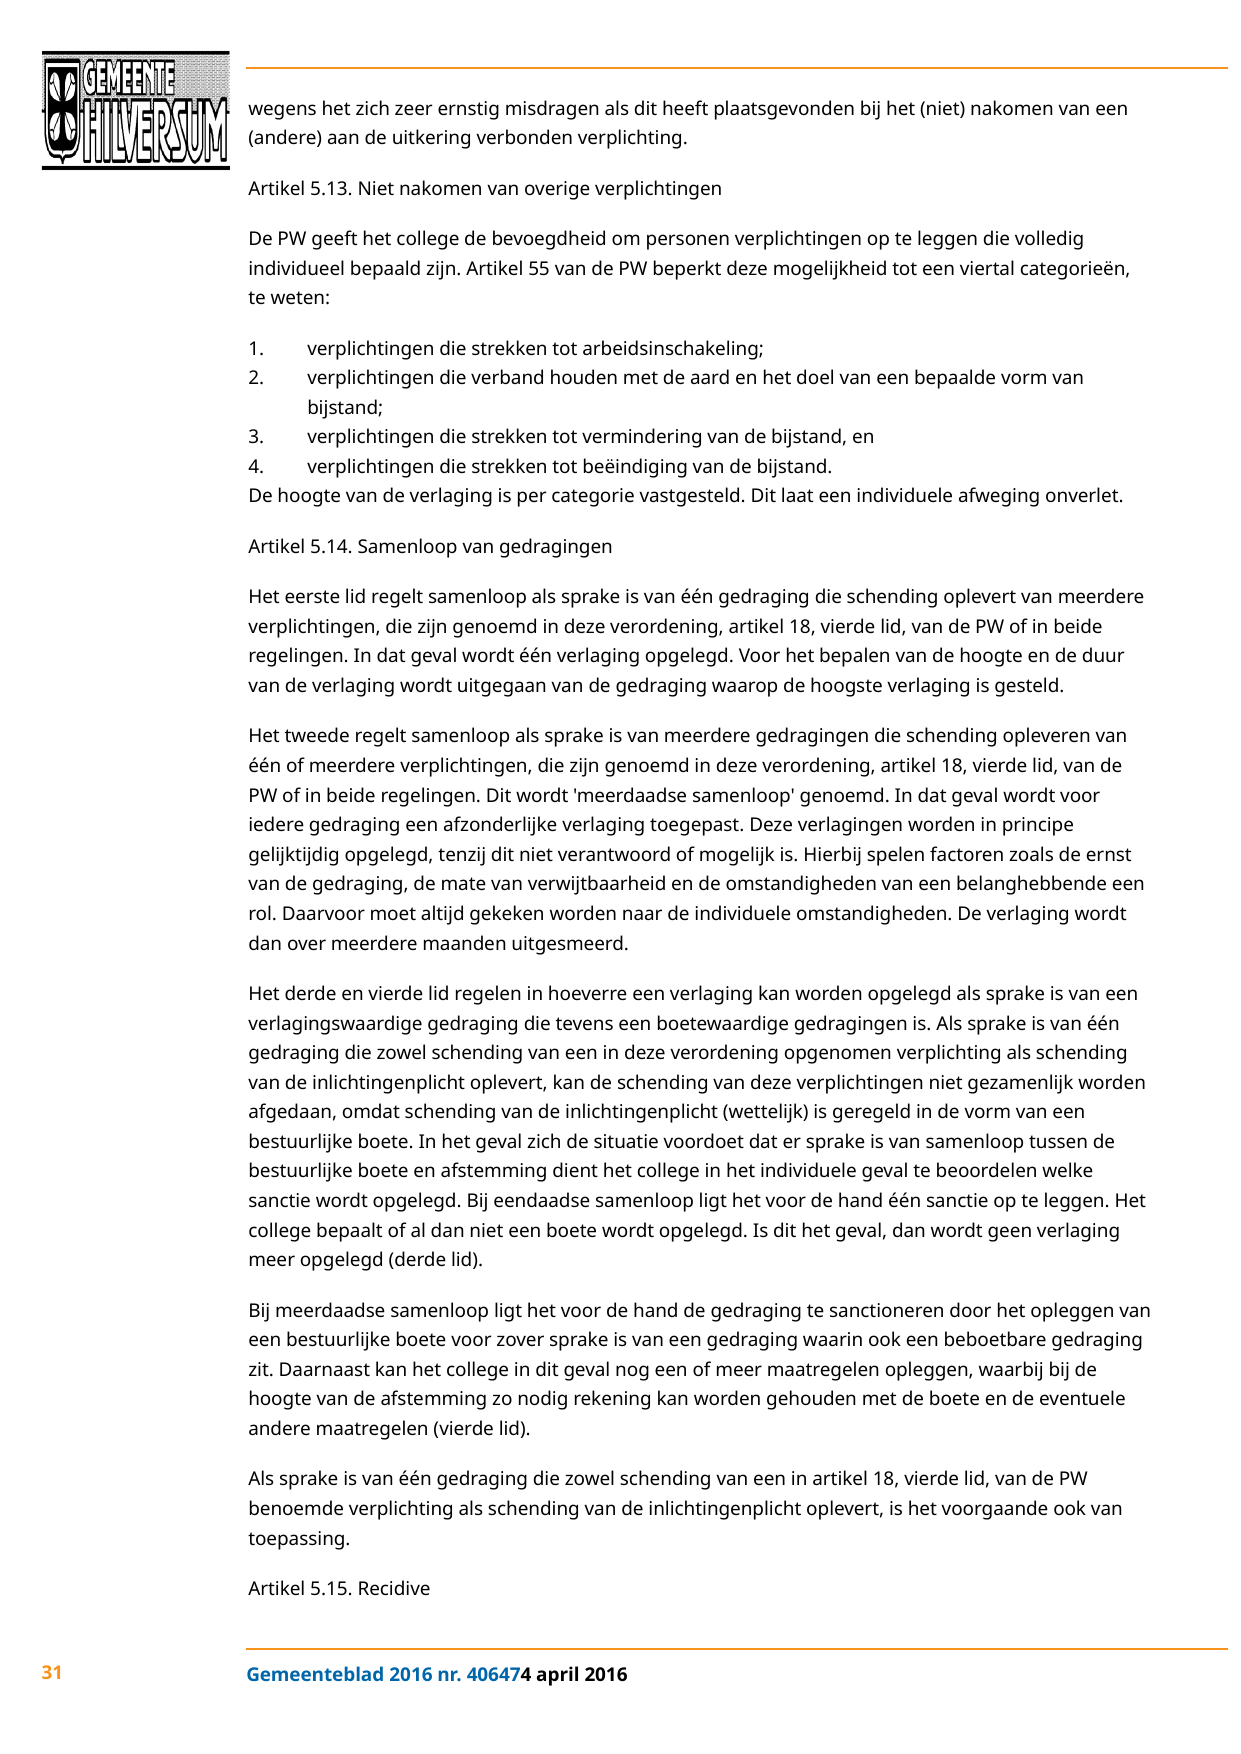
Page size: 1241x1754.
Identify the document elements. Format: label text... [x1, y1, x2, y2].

picture [41, 47, 231, 172]
text Het eerste lid regelt samenloop als sprake is van één gedraging die schending oplevert van meerdere verplichtingen, die zijn genoemd in deze verordening, artikel 18, vierde lid, van de PW of in beide regelingen. In dat geval wordt één verlaging opgelegd. Voor het bepalen van de hoogte en de duur van de verlaging wordt uitgegaan van de gedraging waarop de hoogste verlaging is gesteld. [248, 583, 1152, 698]
list verplichtingen die verband houden met de aard en het doel van een bepaalde vorm van bijstand; [248, 364, 1152, 420]
text De hoogte van de verlaging is per categorie vastgesteld. Dit laat een individuele afweging onverlet. [248, 483, 1152, 508]
list verplichtingen die strekken tot vermindering van de bijstand, en [248, 423, 1152, 449]
list verplichtingen die strekken tot arbeidsinschakeling; [248, 335, 1152, 361]
list verplichtingen die strekken tot beëindiging van de bijstand. [248, 453, 1152, 479]
text wegens het zich zeer ernstig misdragen als dit heeft plaatsgevonden bij het (niet) nakomen van een (andere) aan de uitkering verbonden verplichting. [248, 95, 1152, 150]
text De PW geeft het college de bevoegdheid om personen verplichtingen op te leggen die volledig individueel bepaald zijn. Artikel 55 van de PW beperkt deze mogelijkheid tot een viertal categorieën, te weten: [248, 225, 1152, 310]
text Bij meerdaadse samenloop ligt het voor de hand de gedraging te sanctioneren door het opleggen van een bestuurlijke boete voor zover sprake is van een gedraging waarin ook een beboetbare gedraging zit. Daarnaast kan het college in dit geval nog een of meer maatregelen opleggen, waarbij bij de hoogte van de afstemming zo nodig rekening kan worden gehouden met de boete en de eventuele andere maatregelen (vierde lid). [248, 1297, 1152, 1441]
text Artikel 5.14. Samenloop van gedragingen [248, 533, 1152, 559]
text Artikel 5.13. Niet nakomen van overige verplichtingen [248, 175, 1152, 201]
text Het derde en vierde lid regelen in hoeverre een verlaging kan worden opgelegd als sprake is van een verlagingswaardige gedraging die tevens een boetewaardige gedragingen is. Als sprake is van één gedraging die zowel schending van een in deze verordening opgenomen verplichting als schending van de inlichtingenplicht oplevert, kan de schending van deze verplichtingen niet gezamenlijk worden afgedaan, omdat schending van de inlichtingenplicht (wettelijk) is geregeld in de vorm van een bestuurlijke boete. In het geval zich de situatie voordoet dat er sprake is van samenloop tussen de bestuurlijke boete en afstemming dient het college in het individuele geval te beoordelen welke sanctie wordt opgelegd. Bij eendaadse samenloop ligt het voor de hand één sanctie op te leggen. Het college bepaalt of al dan niet een boete wordt opgelegd. Is dit het geval, dan wordt geen verlaging meer opgelegd (derde lid). [248, 980, 1152, 1272]
text Als sprake is van één gedraging die zowel schending van een in artikel 18, vierde lid, van de PW benoemde verplichting als schending van de inlichtingenplicht oplevert, is het voorgaande ook van toepassing. [248, 1466, 1152, 1551]
text Het tweede regelt samenloop als sprake is van meerdere gedragingen die schending opleveren van één of meerdere verplichtingen, die zijn genoemd in deze verordening, artikel 18, vierde lid, van de PW of in beide regelingen. Dit wordt 'meerdaadse samenloop' genoemd. In dat geval wordt voor iedere gedraging een afzonderlijke verlaging toegepast. Deze verlagingen worden in principe gelijktijdig opgelegd, tenzij dit niet verantwoord of mogelijk is. Hierbij spelen factoren zoals de ernst van de gedraging, de mate van verwijtbaarheid en de omstandigheden van een belanghebbende een rol. Daarvoor moet altijd gekeken worden naar de individuele omstandigheden. De verlaging wordt dan over meerdere maanden uitgesmeerd. [248, 723, 1152, 956]
text Artikel 5.15. Recidive [248, 1575, 1152, 1601]
